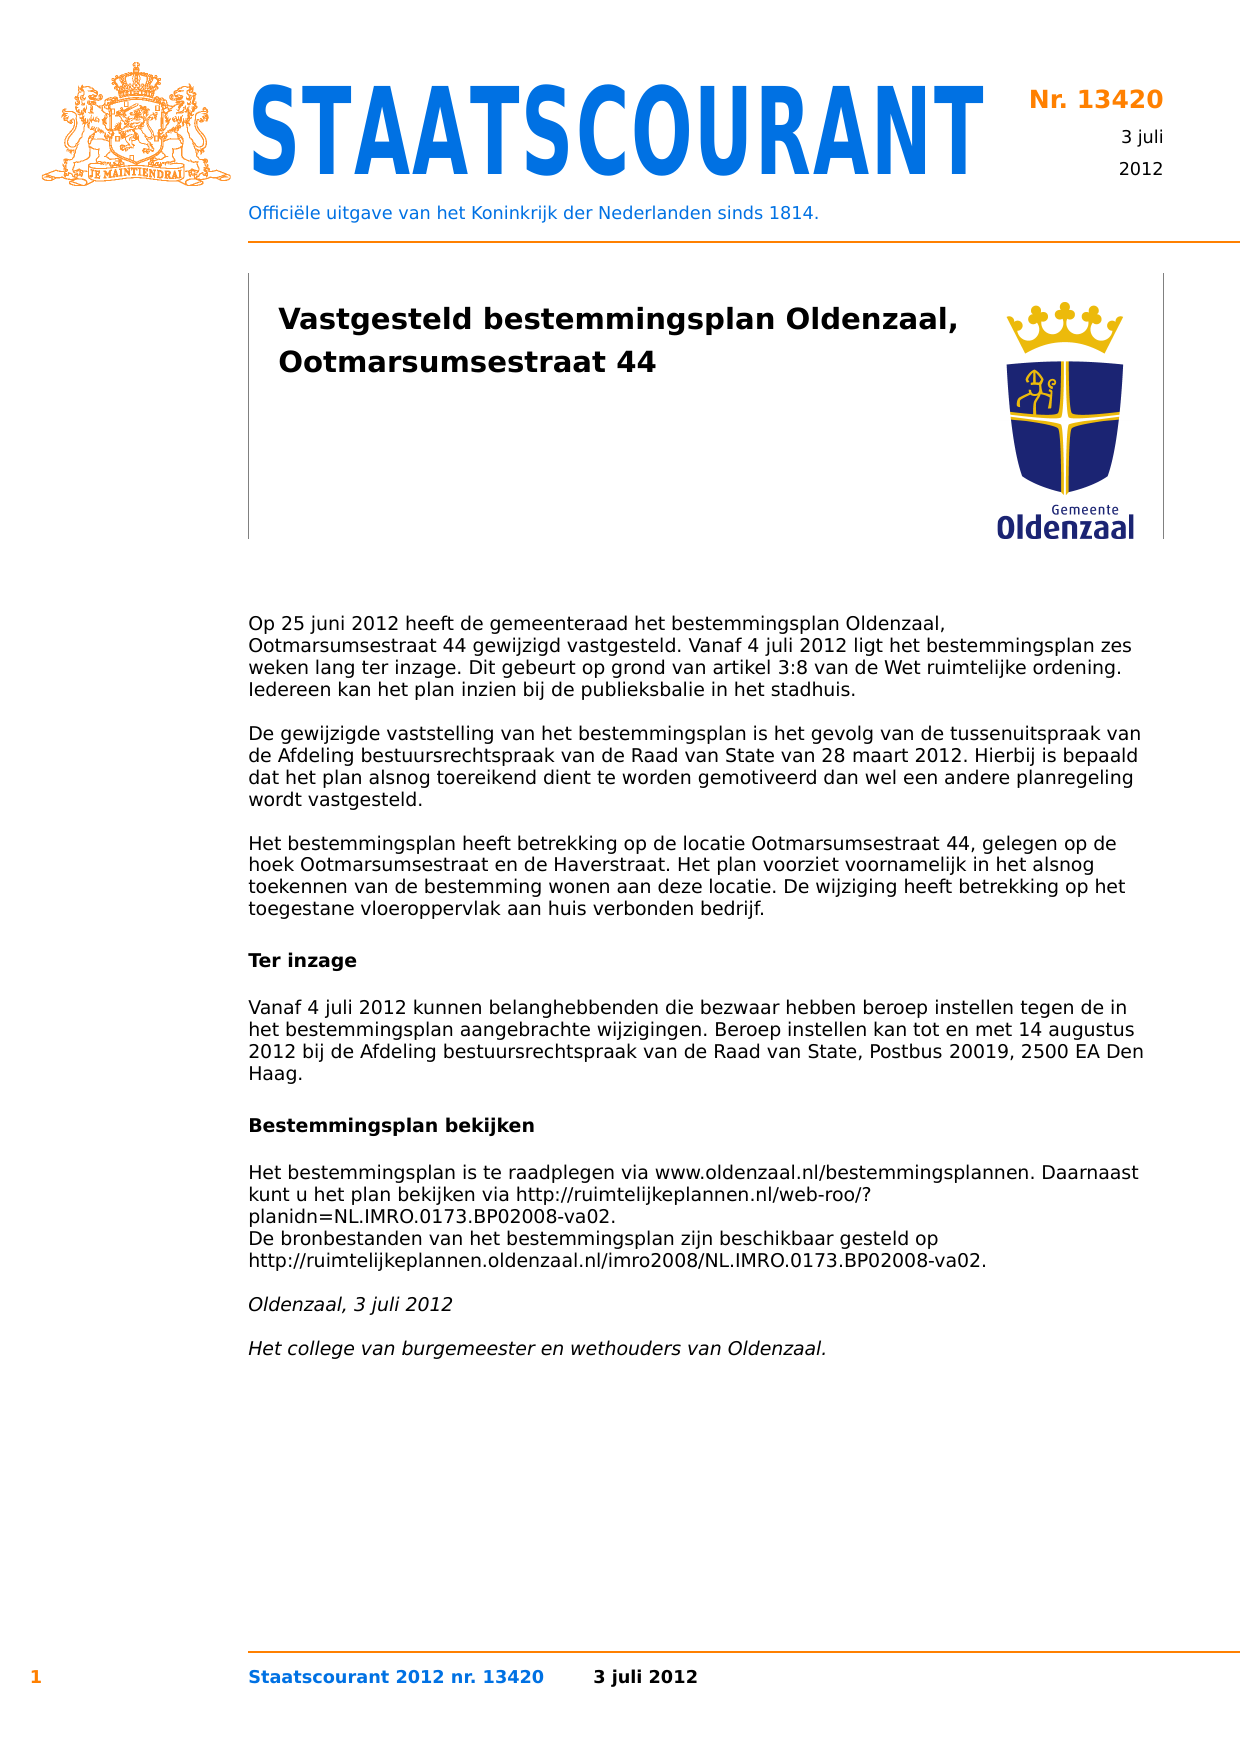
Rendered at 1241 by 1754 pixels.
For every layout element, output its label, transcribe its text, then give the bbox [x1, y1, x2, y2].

text De gewijzigde vaststelling van het bestemmingsplan is het gevolg van de tussenuitspraak van de Afdeling bestuursrechtspraak van de Raad van State van 28 maart 2012. Hierbij is bepaald dat het plan alsnog toereikend dient te worden gemotiveerd dan wel een andere planregeling wordt vastgesteld. [248, 723, 1163, 811]
text Het bestemmingsplan heeft betrekking op de locatie Ootmarsumsestraat 44, gelegen op de hoek Ootmarsumsestraat en de Haverstraat. Het plan voorziet voornamelijk in het alsnog toekennen van de bestemming wonen aan deze locatie. De wijziging heeft betrekking op het toegestane vloeroppervlak aan huis verbonden bedrijf. [248, 832, 1163, 920]
text Het bestemmingsplan is te raadplegen via www.oldenzaal.nl/bestemmingsplannen. Daarnaast kunt u het plan bekijken via http://ruimtelijkeplannen.nl/web-roo/?planidn=NL.IMRO.0173.BP02008-va02. [248, 1162, 1163, 1228]
subtitle Vastgesteld bestemmingsplan Oldenzaal, Ootmarsumsestraat 44 [249, 273, 1163, 539]
subtitle Ter inzage [248, 950, 1163, 972]
table_header Nr. 13420 [998, 62, 1240, 121]
table_cell 3 juli [998, 121, 1240, 153]
text Op 25 juni 2012 heeft de gemeenteraad het bestemmingsplan Oldenzaal, Ootmarsumsestraat 44 gewijzigd vastgesteld. Vanaf 4 juli 2012 ligt het bestemmingsplan zes weken lang ter inzage. Dit gebeurt op grond van artikel 3:8 van de Wet ruimtelijke ordening. Iedereen kan het plan inzien bij de publieksbalie in het stadhuis. [248, 613, 1163, 701]
subtitle Bestemmingsplan bekijken [248, 1115, 1163, 1137]
picture [41, 62, 231, 186]
picture [997, 302, 1134, 539]
text Het college van burgemeester en wethouders van Oldenzaal. [248, 1338, 1163, 1360]
table_header STAATSCOURANT [248, 62, 998, 203]
table_cell 2012 [998, 153, 1240, 203]
table_cell Officiële uitgave van het Koninkrijk der Nederlanden sinds 1814. [248, 203, 1240, 241]
text De bronbestanden van het bestemmingsplan zijn beschikbaar gesteld op http://ruimtelijkeplannen.oldenzaal.nl/imro2008/NL.IMRO.0173.BP02008-va02. [248, 1228, 1163, 1272]
text Vanaf 4 juli 2012 kunnen belanghebbenden die bezwaar hebben beroep instellen tegen de in het bestemmingsplan aangebrachte wijzigingen. Beroep instellen kan tot en met 14 augustus 2012 bij de Afdeling bestuursrechtspraak van de Raad van State, Postbus 20019, 2500 EA Den Haag. [248, 997, 1163, 1085]
table_header [25, 62, 248, 241]
text Oldenzaal, 3 juli 2012 [248, 1294, 1163, 1316]
